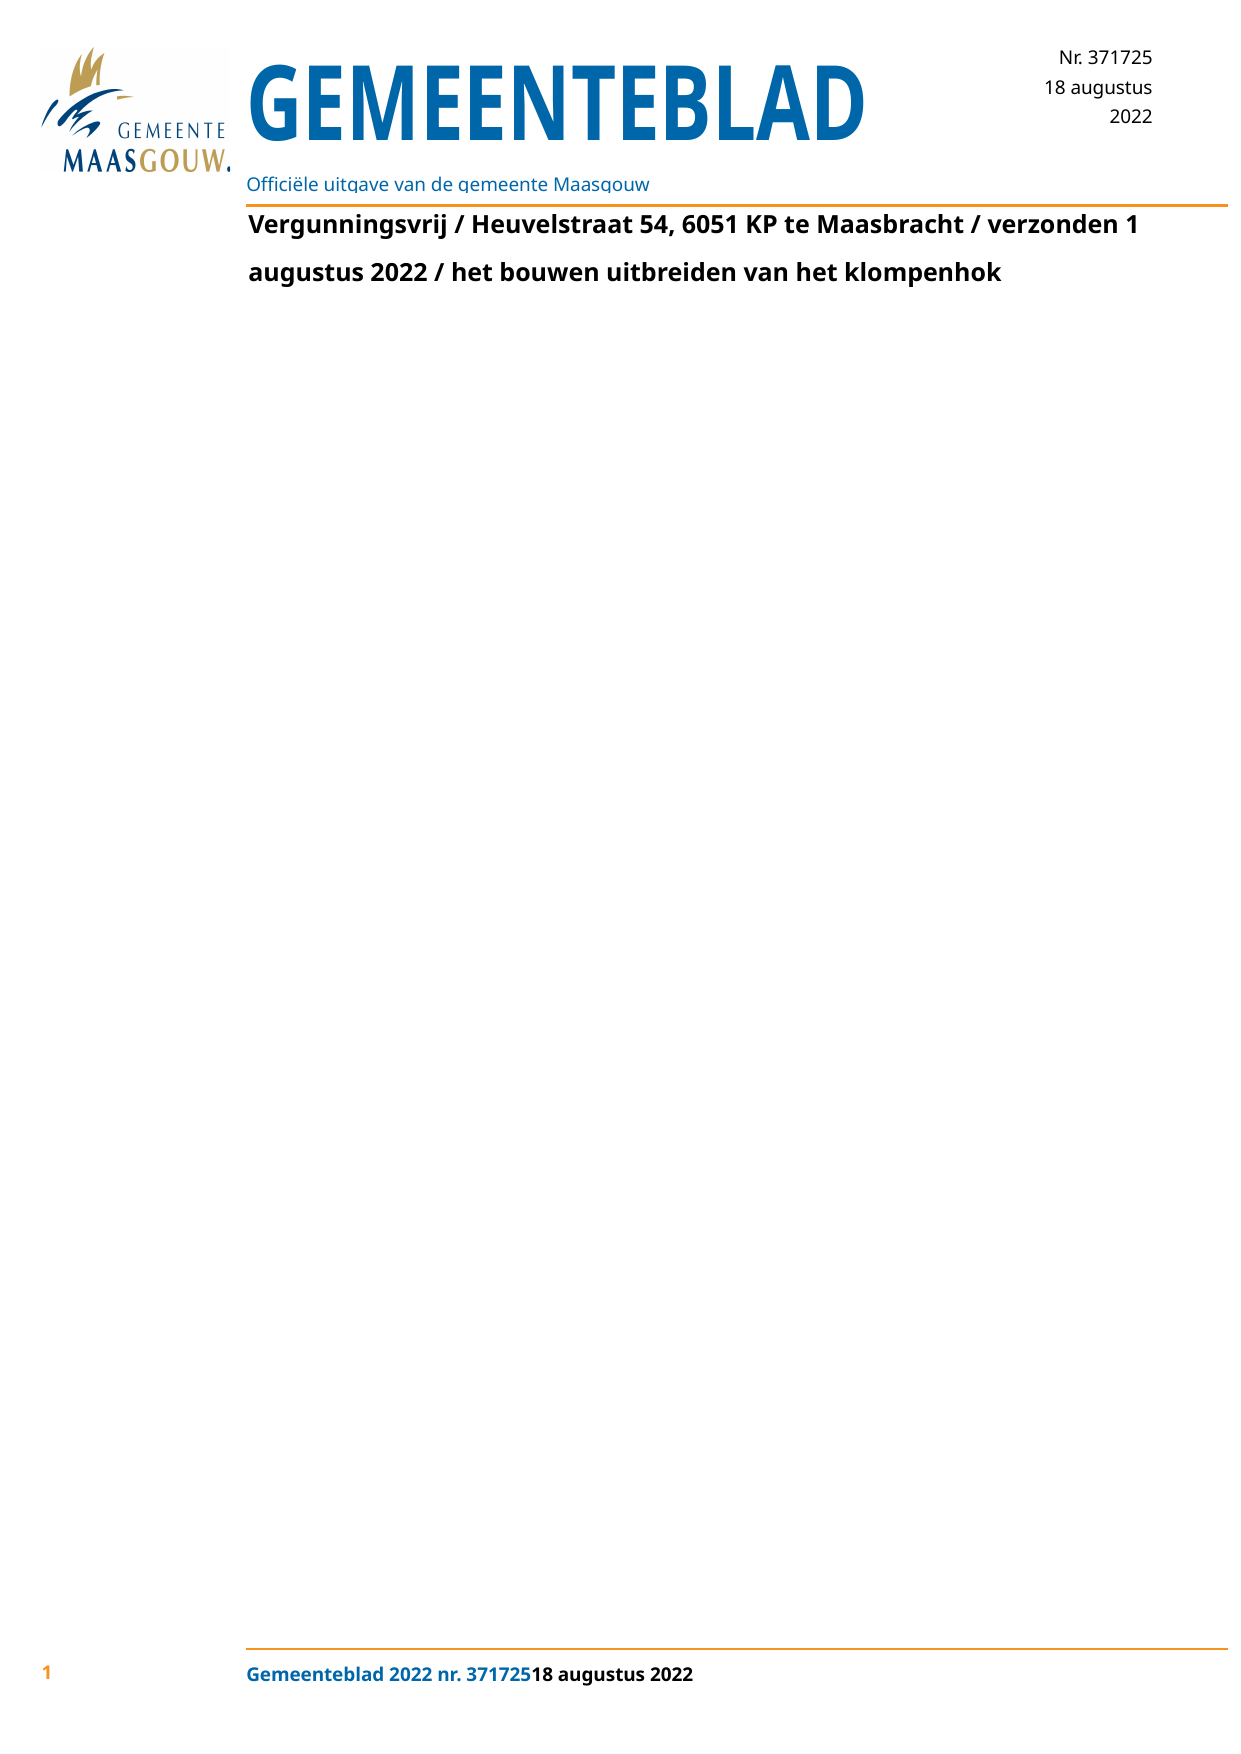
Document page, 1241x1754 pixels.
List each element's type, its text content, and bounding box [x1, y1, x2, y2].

text Vergunningsvrij / Heuvelstraat 54, 6051 KP te Maasbracht / verzonden 1 augustus 2022 / het bouwen uitbreiden van het klompenhok [248, 207, 1152, 288]
picture [41, 47, 231, 172]
